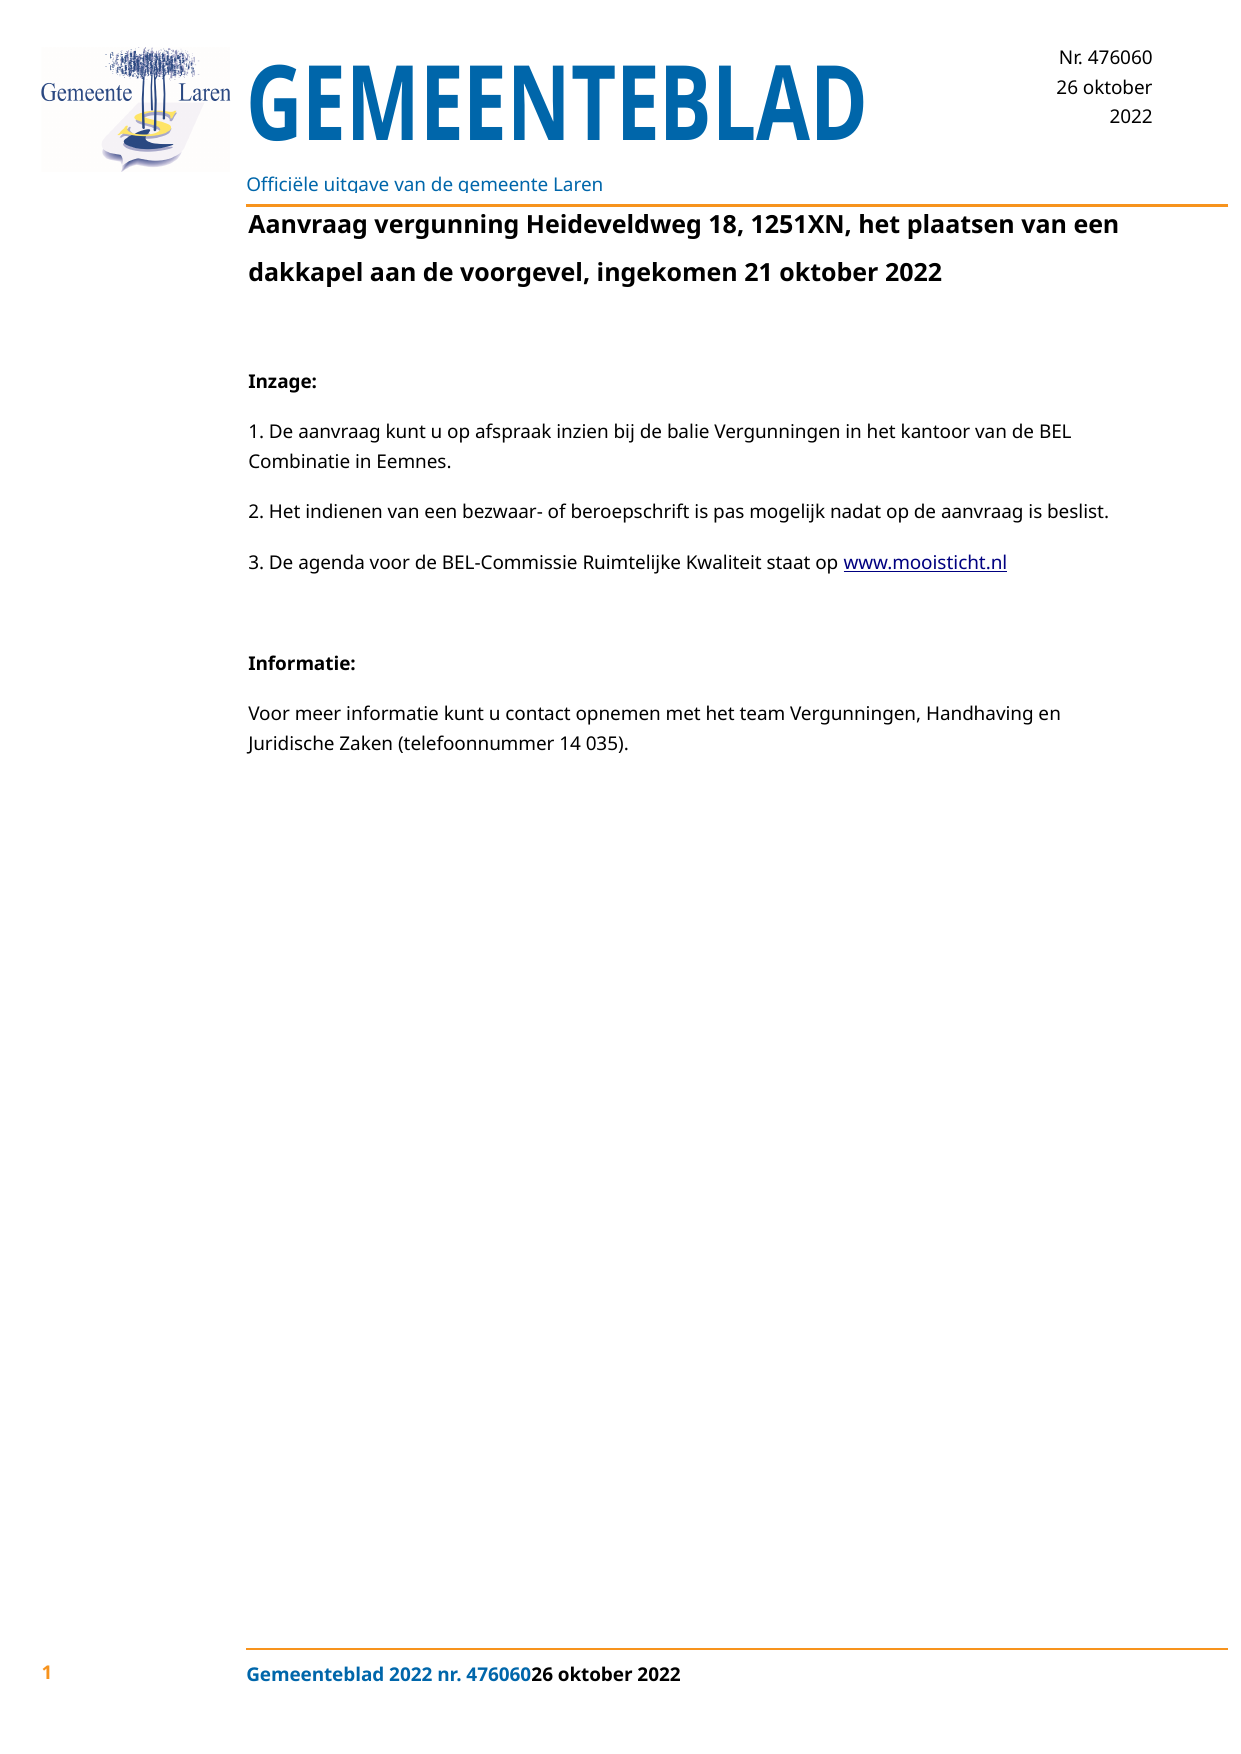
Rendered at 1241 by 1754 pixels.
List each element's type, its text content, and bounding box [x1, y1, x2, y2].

text Informatie: [248, 650, 1152, 676]
text Aanvraag vergunning Heideveldweg 18, 1251XN, het plaatsen van een dakkapel aan de voorgevel, ingekomen 21 oktober 2022 [248, 207, 1152, 288]
text 3. De agenda voor de BEL-Commissie Ruimtelijke Kwaliteit staat op www.mooisticht.nl [248, 549, 1152, 575]
text 2. Het indienen van een bezwaar- of beroepschrift is pas mogelijk nadat op de aanvraag is beslist. [248, 499, 1152, 524]
text Inzage: [248, 368, 1152, 394]
picture [41, 47, 231, 172]
text Voor meer informatie kunt u contact opnemen met het team Vergunningen, Handhaving en Juridische Zaken (telefoonnummer 14 035). [248, 700, 1152, 756]
text 1. De aanvraag kunt u op afspraak inzien bij de balie Vergunningen in het kantoor van de BEL Combinatie in Eemnes. [248, 419, 1152, 474]
